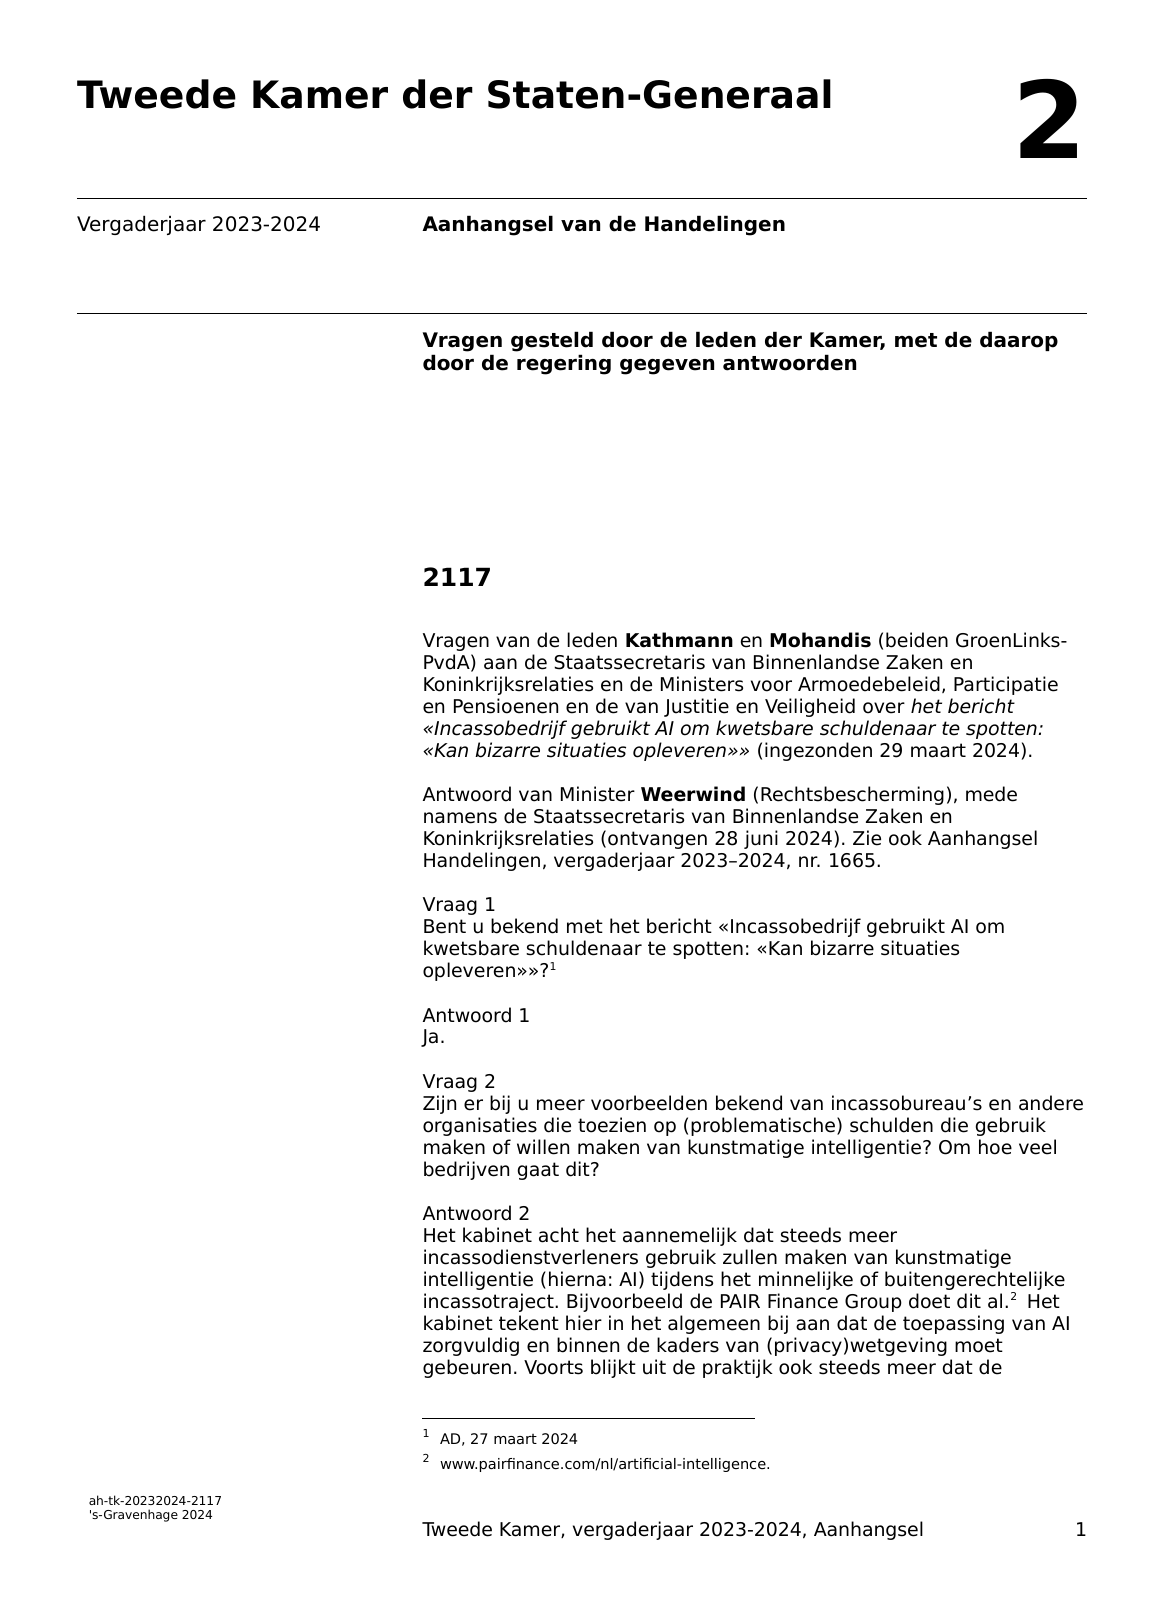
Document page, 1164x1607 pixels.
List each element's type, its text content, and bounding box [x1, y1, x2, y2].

text Antwoord 2 [422, 1203, 1087, 1225]
text www.pairfinance.com/nl/artificial-intelligence. [422, 1452, 1087, 1474]
table_cell Vergaderjaar 2023-2024 [77, 199, 422, 313]
text Ja. [422, 1026, 1087, 1048]
text AD, 27 maart 2024 [422, 1427, 1087, 1449]
text Bent u bekend met het bericht «Incassobedrijf gebruikt AI om kwetsbare schuldenaar te spotten: «Kan bizarre situaties opleveren»»? [422, 916, 1087, 982]
text Vraag 2 [422, 1071, 1087, 1093]
text 2117 [422, 563, 1087, 592]
table_cell [77, 314, 422, 375]
text Antwoord 1 [422, 1004, 1087, 1026]
table_header 2 [886, 59, 1087, 198]
text Het kabinet acht het aannemelijk dat steeds meer incassodienstverleners gebruik zullen maken van kunstmatige intelligentie (hierna: AI) tijdens het minnelijke of buitengerechtelijke incassotraject. Bijvoorbeeld de PAIR Finance Group doet dit al. Het kabinet tekent hier in het algemeen bij aan dat de toepassing van AI zorgvuldig en binnen de kaders van (privacy)wetgeving moet gebeuren. Voorts blijkt uit de praktijk ook steeds meer dat de [422, 1225, 1087, 1378]
text Zijn er bij u meer voorbeelden bekend van incassobureau’s en andere organisaties die toezien op (problematische) schulden die gebruik maken of willen maken van kunstmatige intelligentie? Om hoe veel bedrijven gaat dit? [422, 1093, 1087, 1181]
text Vragen van de leden Kathmann en Mohandis (beiden GroenLinks-PvdA) aan de Staatssecretaris van Binnenlandse Zaken en Koninkrijksrelaties en de Ministers voor Armoedebeleid, Participatie en Pensioenen en de van Justitie en Veiligheid over het bericht «Incassobedrijf gebruikt AI om kwetsbare schuldenaar te spotten: «Kan bizarre situaties opleveren»» (ingezonden 29 maart 2024). [422, 630, 1087, 762]
table_cell Vragen gesteld door de leden der Kamer, met de daarop door de regering gegeven antwoorden [422, 314, 1087, 375]
table_header Tweede Kamer der Staten-Generaal [77, 59, 886, 198]
table_cell Aanhangsel van de Handelingen [422, 199, 1087, 313]
text Vraag 1 [422, 894, 1087, 916]
text Antwoord van Minister Weerwind (Rechtsbescherming), mede namens de Staatssecretaris van Binnenlandse Zaken en Koninkrijksrelaties (ontvangen 28 juni 2024). Zie ook Aanhangsel Handelingen, vergaderjaar 2023–2024, nr. 1665. [422, 784, 1087, 872]
text ah-tk-20232024-2117 [88, 1494, 323, 1508]
text 's-Gravenhage 2024 [88, 1508, 323, 1522]
